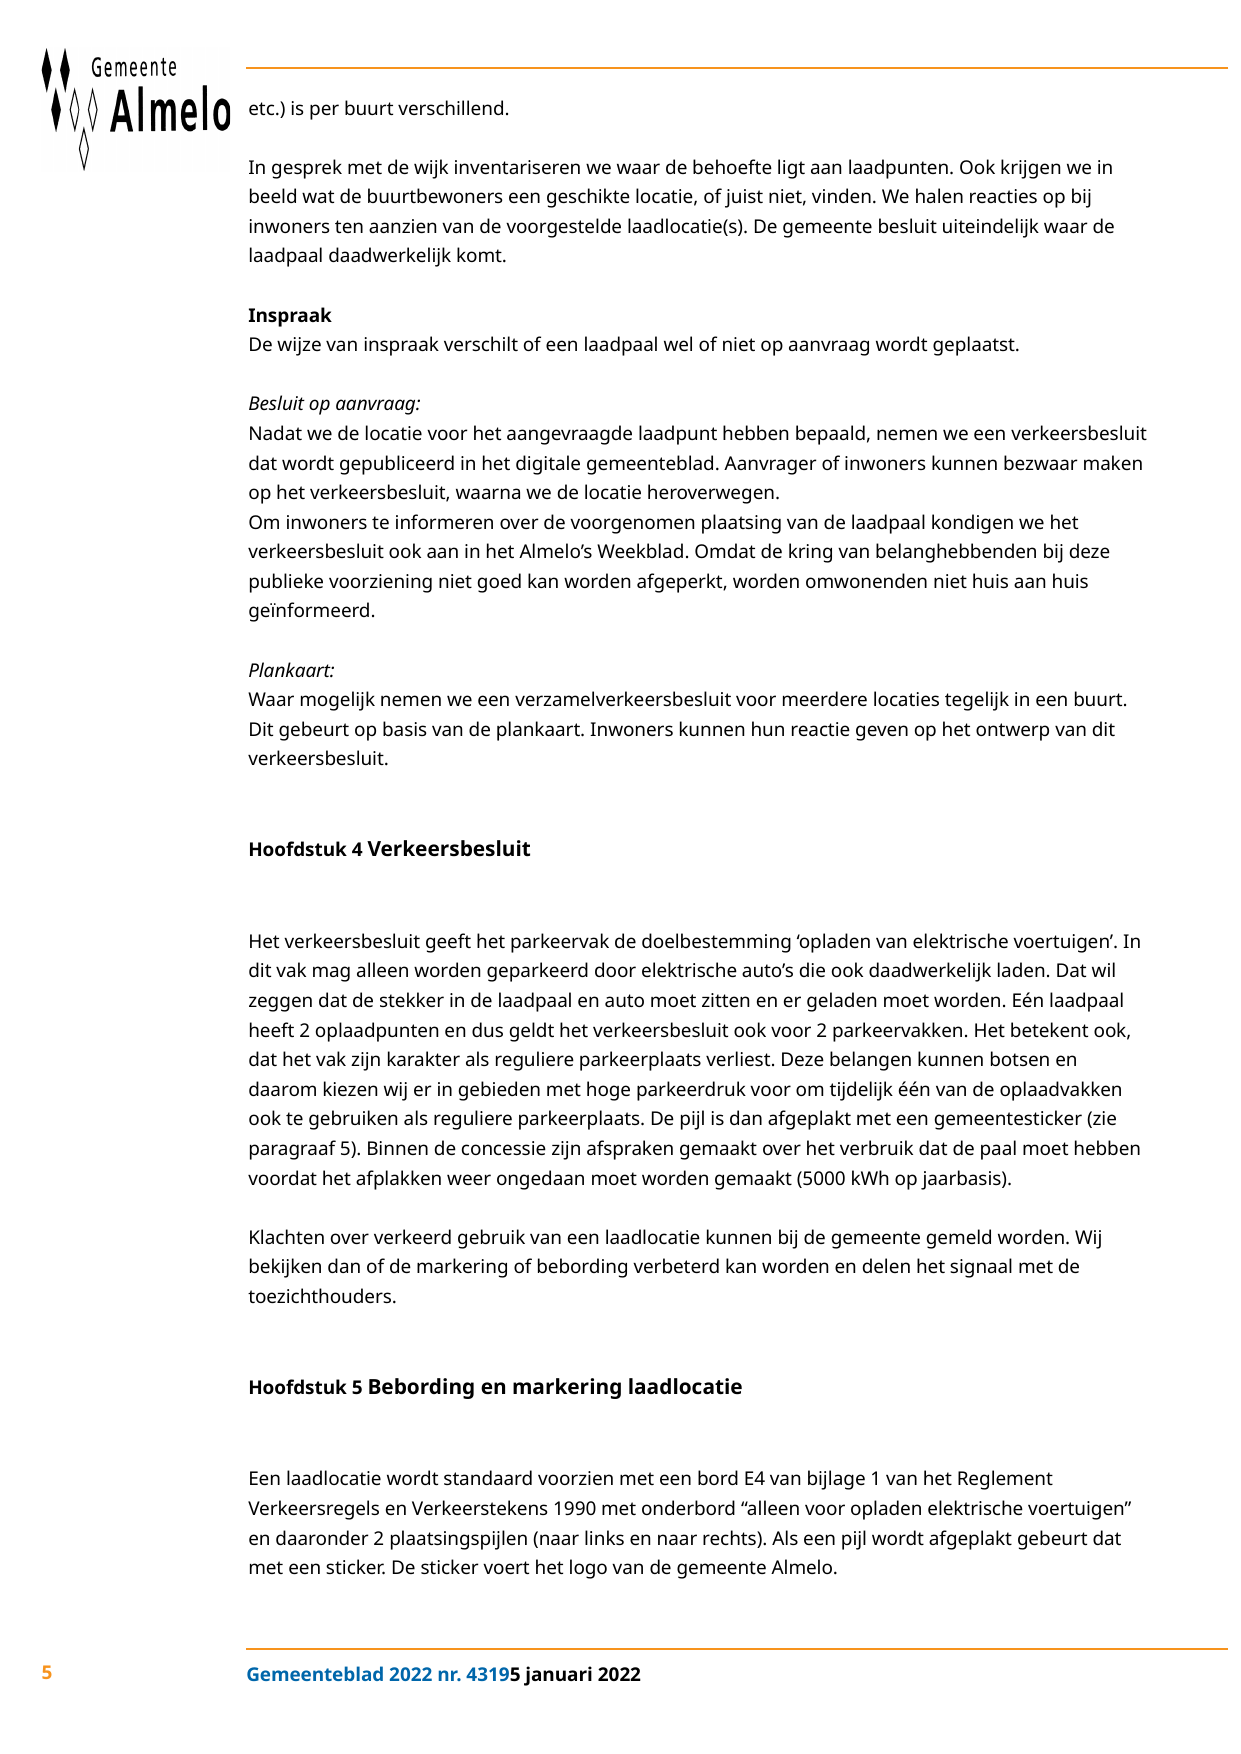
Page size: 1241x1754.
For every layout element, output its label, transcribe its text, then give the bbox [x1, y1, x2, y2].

text Hoofdstuk 5 Bebording en markering laadlocatie [248, 1372, 1152, 1400]
text Nadat we de locatie voor het aangevraagde laadpunt hebben bepaald, nemen we een verkeersbesluit dat wordt gepubliceerd in het digitale gemeenteblad. Aanvrager of inwoners kunnen bezwaar maken op het verkeersbesluit, waarna we de locatie heroverwegen. [248, 420, 1152, 505]
text Om inwoners te informeren over de voorgenomen plaatsing van de laadpaal kondigen we het verkeersbesluit ook aan in het Almelo’s Weekblad. Omdat de kring van belanghebbenden bij deze publieke voorziening niet goed kan worden afgeperkt, worden omwonenden niet huis aan huis geïnformeerd. [248, 509, 1152, 623]
text Hoofdstuk 4 Verkeersbesluit [248, 834, 1152, 863]
text Het verkeersbesluit geeft het parkeervak de doelbestemming ‘opladen van elektrische voertuigen’. In dit vak mag alleen worden geparkeerd door elektrische auto’s die ook daadwerkelijk laden. Dat wil zeggen dat de stekker in de laadpaal en auto moet zitten en er geladen moet worden. Eén laadpaal heeft 2 oplaadpunten en dus geldt het verkeersbesluit ook voor 2 parkeervakken. Het betekent ook, dat het vak zijn karakter als reguliere parkeerplaats verliest. Deze belangen kunnen botsen en daarom kiezen wij er in gebieden met hoge parkeerdruk voor om tijdelijk één van de oplaadvakken ook te gebruiken als reguliere parkeerplaats. De pijl is dan afgeplakt met een gemeentesticker (zie paragraaf 5). Binnen de concessie zijn afspraken gemaakt over het verbruik dat de paal moet hebben voordat het afplakken weer ongedaan moet worden gemaakt (5000 kWh op jaarbasis). [248, 928, 1152, 1191]
text Een laadlocatie wordt standaard voorzien met een bord E4 van bijlage 1 van het Reglement Verkeersregels en Verkeerstekens 1990 met onderbord “alleen voor opladen elektrische voertuigen” en daaronder 2 plaatsingspijlen (naar links en naar rechts). Als een pijl wordt afgeplakt gebeurt dat met een sticker. De sticker voert het logo van de gemeente Almelo. [248, 1466, 1152, 1580]
text Waar mogelijk nemen we een verzamelverkeersbesluit voor meerdere locaties tegelijk in een buurt. Dit gebeurt op basis van de plankaart. Inwoners kunnen hun reactie geven op het ontwerp van dit verkeersbesluit. [248, 686, 1152, 771]
text In gesprek met de wijk inventariseren we waar de behoefte ligt aan laadpunten. Ook krijgen we in beeld wat de buurtbewoners een geschikte locatie, of juist niet, vinden. We halen reacties op bij inwoners ten aanzien van de voorgestelde laadlocatie(s). De gemeente besluit uiteindelijk waar de laadpaal daadwerkelijk komt. [248, 154, 1152, 268]
text Klachten over verkeerd gebruik van een laadlocatie kunnen bij de gemeente gemeld worden. Wij bekijken dan of de markering of bebording verbeterd kan worden en delen het signaal met de toezichthouders. [248, 1224, 1152, 1309]
text De wijze van inspraak verschilt of een laadpaal wel of niet op aanvraag wordt geplaatst. [248, 331, 1152, 357]
text Besluit op aanvraag: [248, 391, 1152, 416]
picture [41, 47, 231, 172]
text Plankaart: [248, 657, 1152, 683]
text etc.) is per buurt verschillend. [248, 95, 1152, 121]
text Inspraak [248, 302, 1152, 328]
